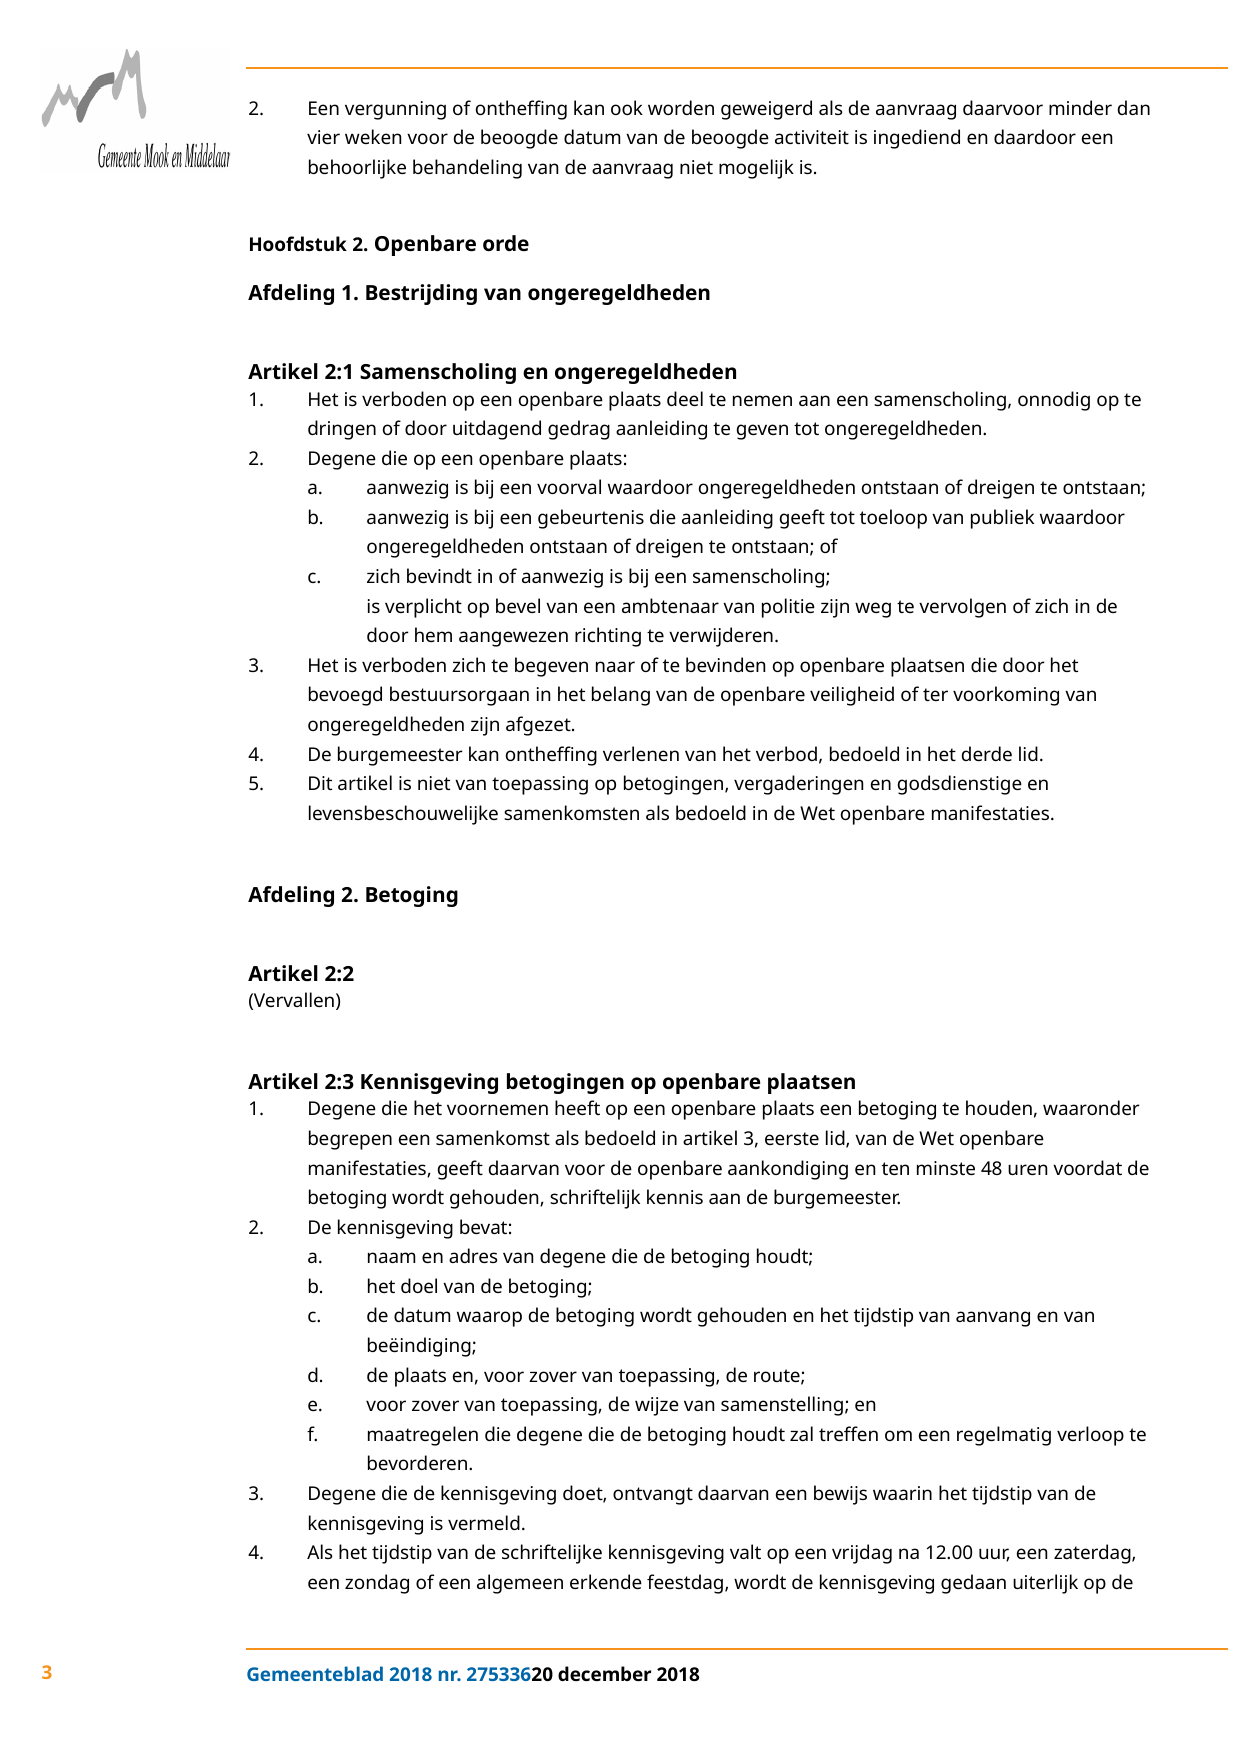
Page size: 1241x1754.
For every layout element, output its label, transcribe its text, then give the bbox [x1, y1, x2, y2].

list Degene die het voornemen heeft op een openbare plaats een betoging te houden, waaronder begrepen een samenkomst als bedoeld in artikel 3, eerste lid, van de Wet openbare manifestaties, geeft daarvan voor de openbare aankondiging en ten minste 48 uren voordat de betoging wordt gehouden, schriftelijk kennis aan de burgemeester. [248, 1096, 1152, 1210]
text Hoofdstuk 2. Openbare orde [248, 229, 1152, 258]
text (Vervallen) [248, 987, 1152, 1013]
text Artikel 2:3 Kennisgeving betogingen op openbare plaatsen [248, 1067, 1152, 1096]
list Het is verboden op een openbare plaats deel te nemen aan een samenscholing, onnodig op te dringen of door uitdagend gedrag aanleiding te geven tot ongeregeldheden. [248, 386, 1152, 441]
list het doel van de betoging; [307, 1273, 1152, 1299]
list Het is verboden zich te begeven naar of te bevinden op openbare plaatsen die door het bevoegd bestuursorgaan in het belang van de openbare veiligheid of ter voorkoming van ongeregeldheden zijn afgezet. [248, 652, 1152, 737]
text Afdeling 2. Betoging [248, 880, 1152, 908]
list aanwezig is bij een gebeurtenis die aanleiding geeft tot toeloop van publiek waardoor ongeregeldheden ontstaan of dreigen te ontstaan; of [307, 504, 1152, 559]
list de plaats en, voor zover van toepassing, de route; [307, 1362, 1152, 1388]
picture [41, 47, 231, 172]
list Degene die de kennisgeving doet, ontvangt daarvan een bewijs waarin het tijdstip van de kennisgeving is vermeld. [248, 1480, 1152, 1536]
list voor zover van toepassing, de wijze van samenstelling; en [307, 1391, 1152, 1417]
list de datum waarop de betoging wordt gehouden en het tijdstip van aanvang en van beëindiging; [307, 1303, 1152, 1358]
list De kennisgeving bevat: [248, 1214, 1152, 1240]
text Afdeling 1. Bestrijding van ongeregeldheden [248, 278, 1152, 307]
list Als het tijdstip van de schriftelijke kennisgeving valt op een vrijdag na 12.00 uur, een zaterdag, een zondag of een algemeen erkende feestdag, wordt de kennisgeving gedaan uiterlijk op de [248, 1539, 1152, 1595]
list zich bevindt in of aanwezig is bij een samenscholing; [307, 563, 1152, 589]
text Artikel 2:2 [248, 959, 1152, 987]
list Degene die op een openbare plaats: [248, 445, 1152, 471]
list aanwezig is bij een voorval waardoor ongeregeldheden ontstaan of dreigen te ontstaan; [307, 474, 1152, 500]
list De burgemeester kan ontheffing verlenen van het verbod, bedoeld in het derde lid. [248, 741, 1152, 766]
list is verplicht op bevel van een ambtenaar van politie zijn weg te vervolgen of zich in de door hem aangewezen richting te verwijderen. [307, 593, 1152, 648]
list naam en adres van degene die de betoging houdt; [307, 1243, 1152, 1269]
list Dit artikel is niet van toepassing op betogingen, vergaderingen en godsdienstige en levensbeschouwelijke samenkomsten als bedoeld in de Wet openbare manifestaties. [248, 770, 1152, 826]
list maatregelen die degene die de betoging houdt zal treffen om een regelmatig verloop te bevorderen. [307, 1421, 1152, 1476]
list Een vergunning of ontheffing kan ook worden geweigerd als de aanvraag daarvoor minder dan vier weken voor de beoogde datum van de beoogde activiteit is ingediend en daardoor een behoorlijke behandeling van de aanvraag niet mogelijk is. [248, 95, 1152, 180]
text Artikel 2:1 Samenscholing en ongeregeldheden [248, 357, 1152, 386]
